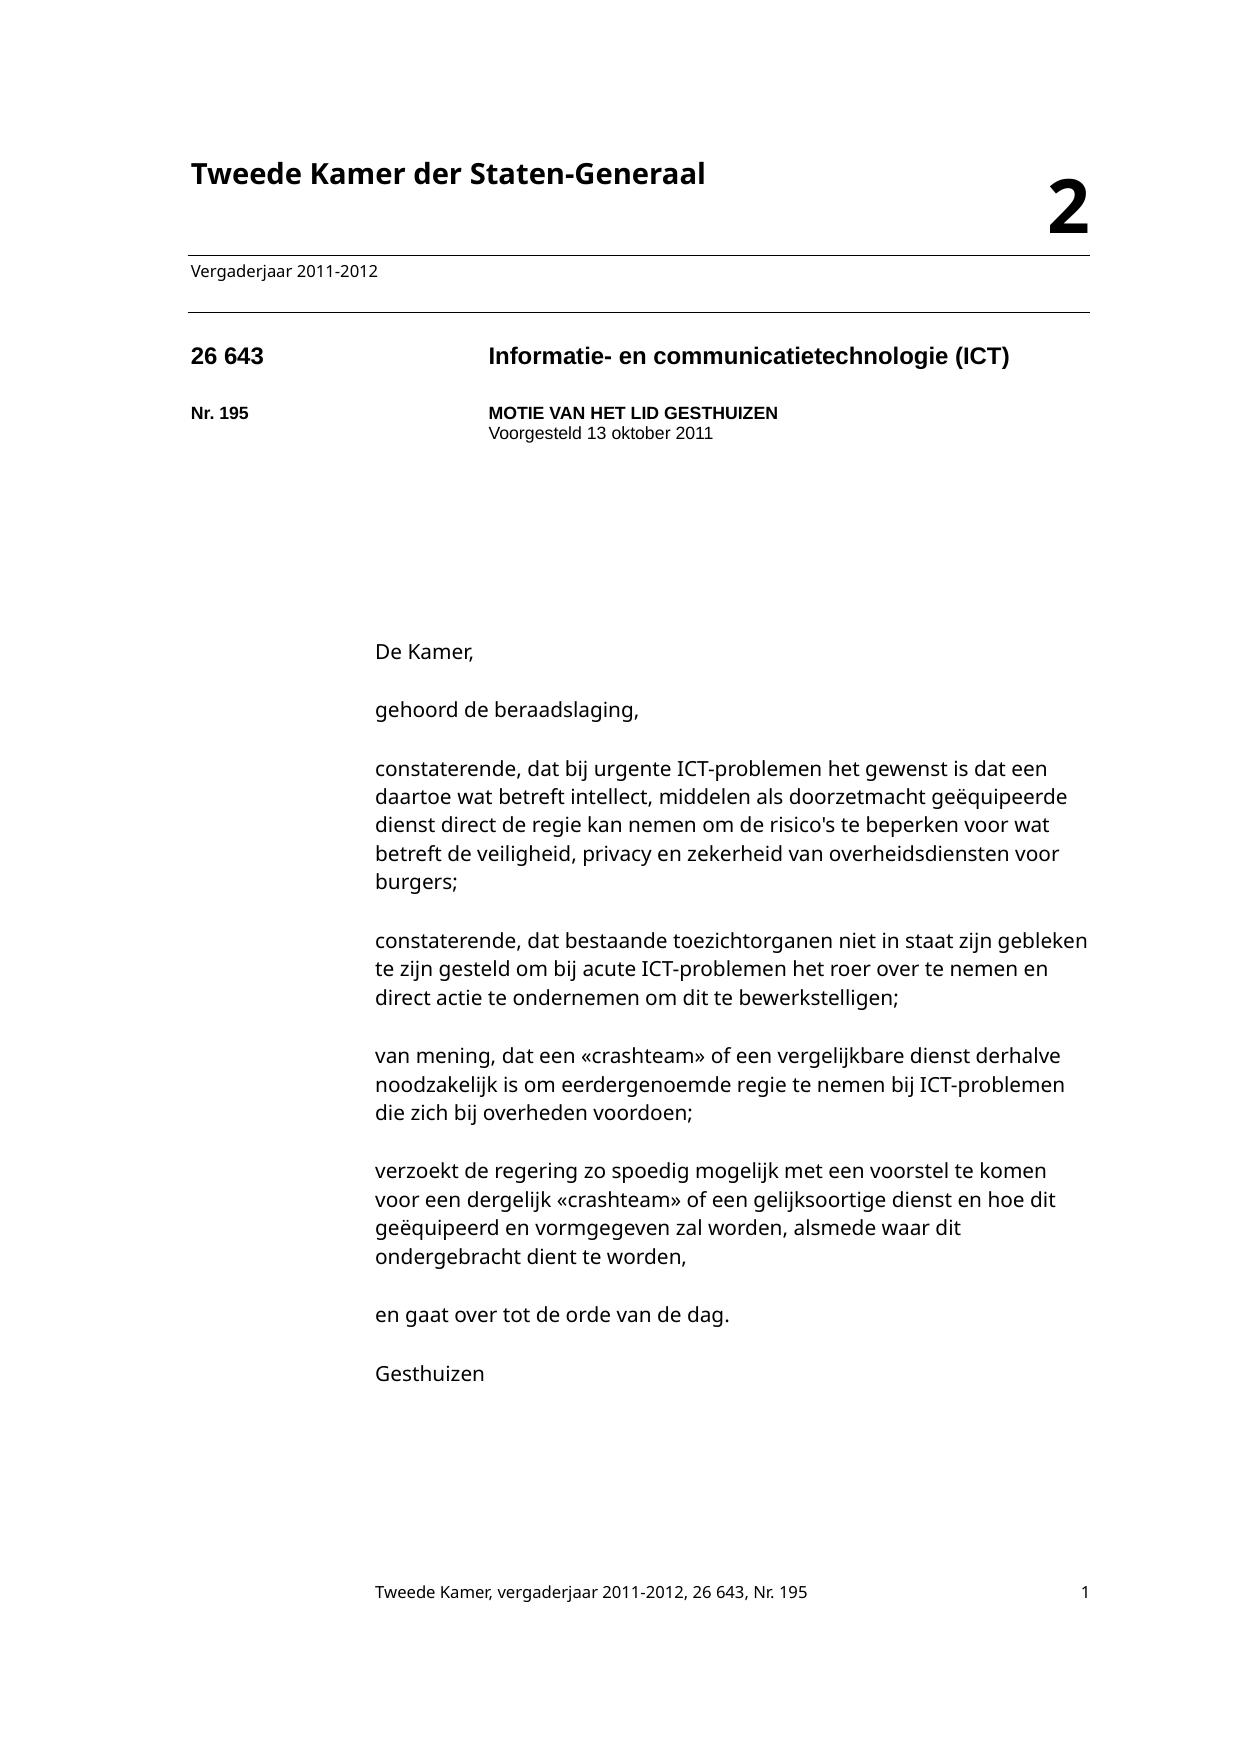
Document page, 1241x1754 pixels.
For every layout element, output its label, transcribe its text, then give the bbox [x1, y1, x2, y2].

table_cell Nr. 195 [188, 399, 485, 518]
text constaterende, dat bestaande toezichtorganen niet in staat zijn gebleken te zijn gesteld om bij acute ICT-problemen het roer over te nemen en direct actie te ondernemen om dit te bewerkstelligen; [375, 926, 1090, 1011]
table_cell 26 643 [188, 339, 485, 399]
table_cell Vergaderjaar 2011-2012 [188, 256, 485, 312]
table_header Tweede Kamer der Staten-Generaal [188, 150, 909, 255]
table_cell MOTIE VAN HET LID GESTHUIZEN Voorgesteld 13 oktober 2011 [485, 399, 1090, 518]
table_header 2 [910, 150, 1090, 255]
text Gesthuizen [375, 1359, 1090, 1387]
table_cell [485, 256, 1090, 312]
text gehoord de beraadslaging, [375, 695, 1090, 724]
table_cell [188, 313, 485, 339]
text van mening, dat een «crashteam» of een vergelijkbare dienst derhalve noodzakelijk is om eerdergenoemde regie te nemen bij ICT-problemen die zich bij overheden voordoen; [375, 1041, 1090, 1127]
text en gaat over tot de orde van de dag. [375, 1300, 1090, 1329]
text constaterende, dat bij urgente ICT-problemen het gewenst is dat een daartoe wat betreft intellect, middelen als doorzetmacht geëquipeerde dienst direct de regie kan nemen om de risico's te beperken voor wat betreft de veiligheid, privacy en zekerheid van overheidsdiensten voor burgers; [375, 754, 1090, 896]
table_cell [485, 313, 1090, 339]
text verzoekt de regering zo spoedig mogelijk met een voorstel te komen voor een dergelijk «crashteam» of een gelijksoortige dienst en hoe dit geëquipeerd en vormgegeven zal worden, alsmede waar dit ondergebracht dient te worden, [375, 1157, 1090, 1270]
text De Kamer, [375, 637, 1090, 665]
table_cell Informatie- en communicatietechnologie (ICT) [485, 339, 1090, 399]
